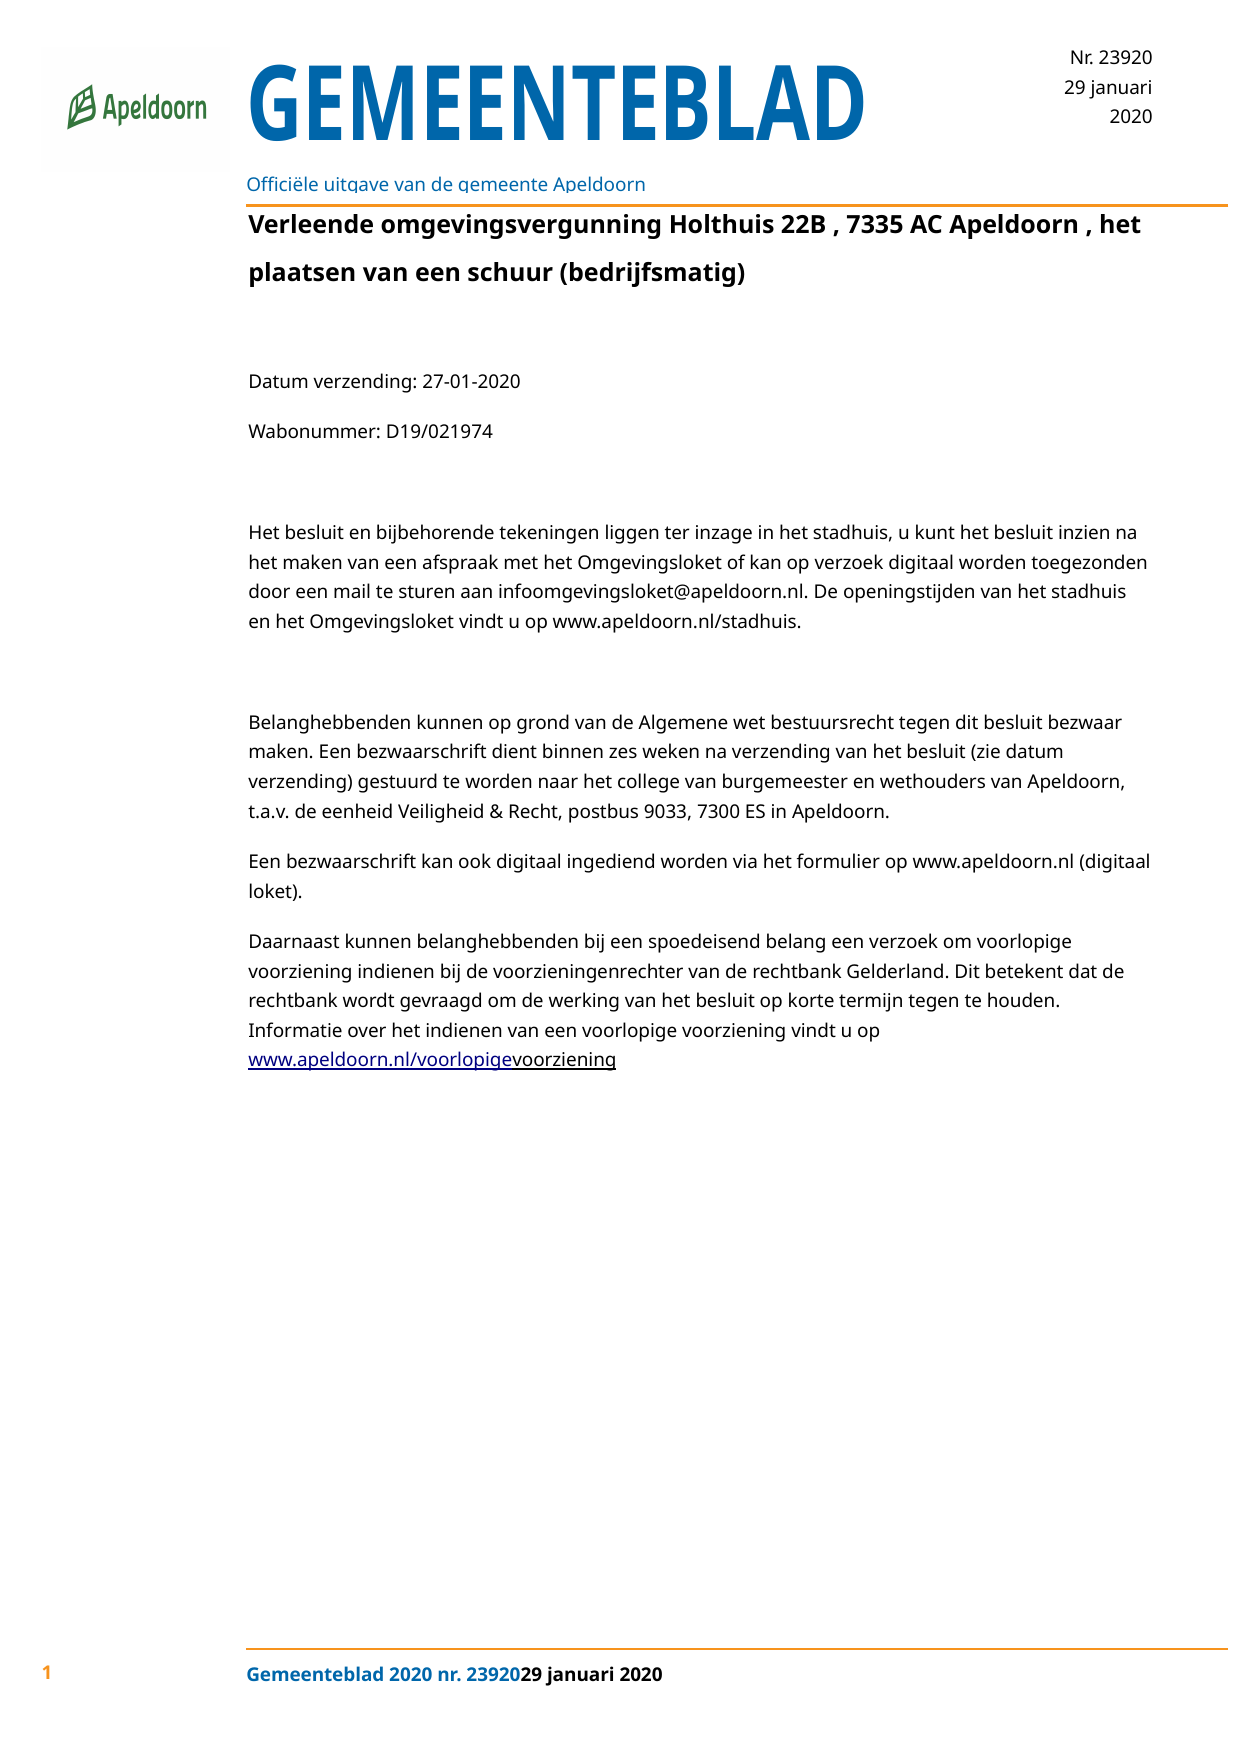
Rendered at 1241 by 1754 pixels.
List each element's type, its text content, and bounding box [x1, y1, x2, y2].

picture [41, 47, 231, 172]
text Datum verzending: 27-01-2020 [248, 368, 1152, 394]
text Wabonummer: D19/021974 [248, 419, 1152, 444]
text Het besluit en bijbehorende tekeningen liggen ter inzage in het stadhuis, u kunt het besluit inzien na het maken van een afspraak met het Omgevingsloket of kan op verzoek digitaal worden toegezonden door een mail te sturen aan infoomgevingsloket@apeldoorn.nl. De openingstijden van het stadhuis en het Omgevingsloket vindt u op www.apeldoorn.nl/stadhuis. [248, 519, 1152, 634]
text Belanghebbenden kunnen op grond van de Algemene wet bestuursrecht tegen dit besluit bezwaar maken. Een bezwaarschrift dient binnen zes weken na verzending van het besluit (zie datum verzending) gestuurd te worden naar het college van burgemeester en wethouders van Apeldoorn, t.a.v. de eenheid Veiligheid & Recht, postbus 9033, 7300 ES in Apeldoorn. [248, 709, 1152, 824]
text Een bezwaarschrift kan ook digitaal ingediend worden via het formulier op www.apeldoorn.nl (digitaal loket). [248, 848, 1152, 904]
text Daarnaast kunnen belanghebbenden bij een spoedeisend belang een verzoek om voorlopige voorziening indienen bij de voorzieningenrechter van de rechtbank Gelderland. Dit betekent dat de rechtbank wordt gevraagd om de werking van het besluit op korte termijn tegen te houden. Informatie over het indienen van een voorlopige voorziening vindt u op www.apeldoorn.nl/voorlopigevoorziening [248, 928, 1152, 1072]
text Verleende omgevingsvergunning Holthuis 22B , 7335 AC Apeldoorn , het plaatsen van een schuur (bedrijfsmatig) [248, 207, 1152, 288]
